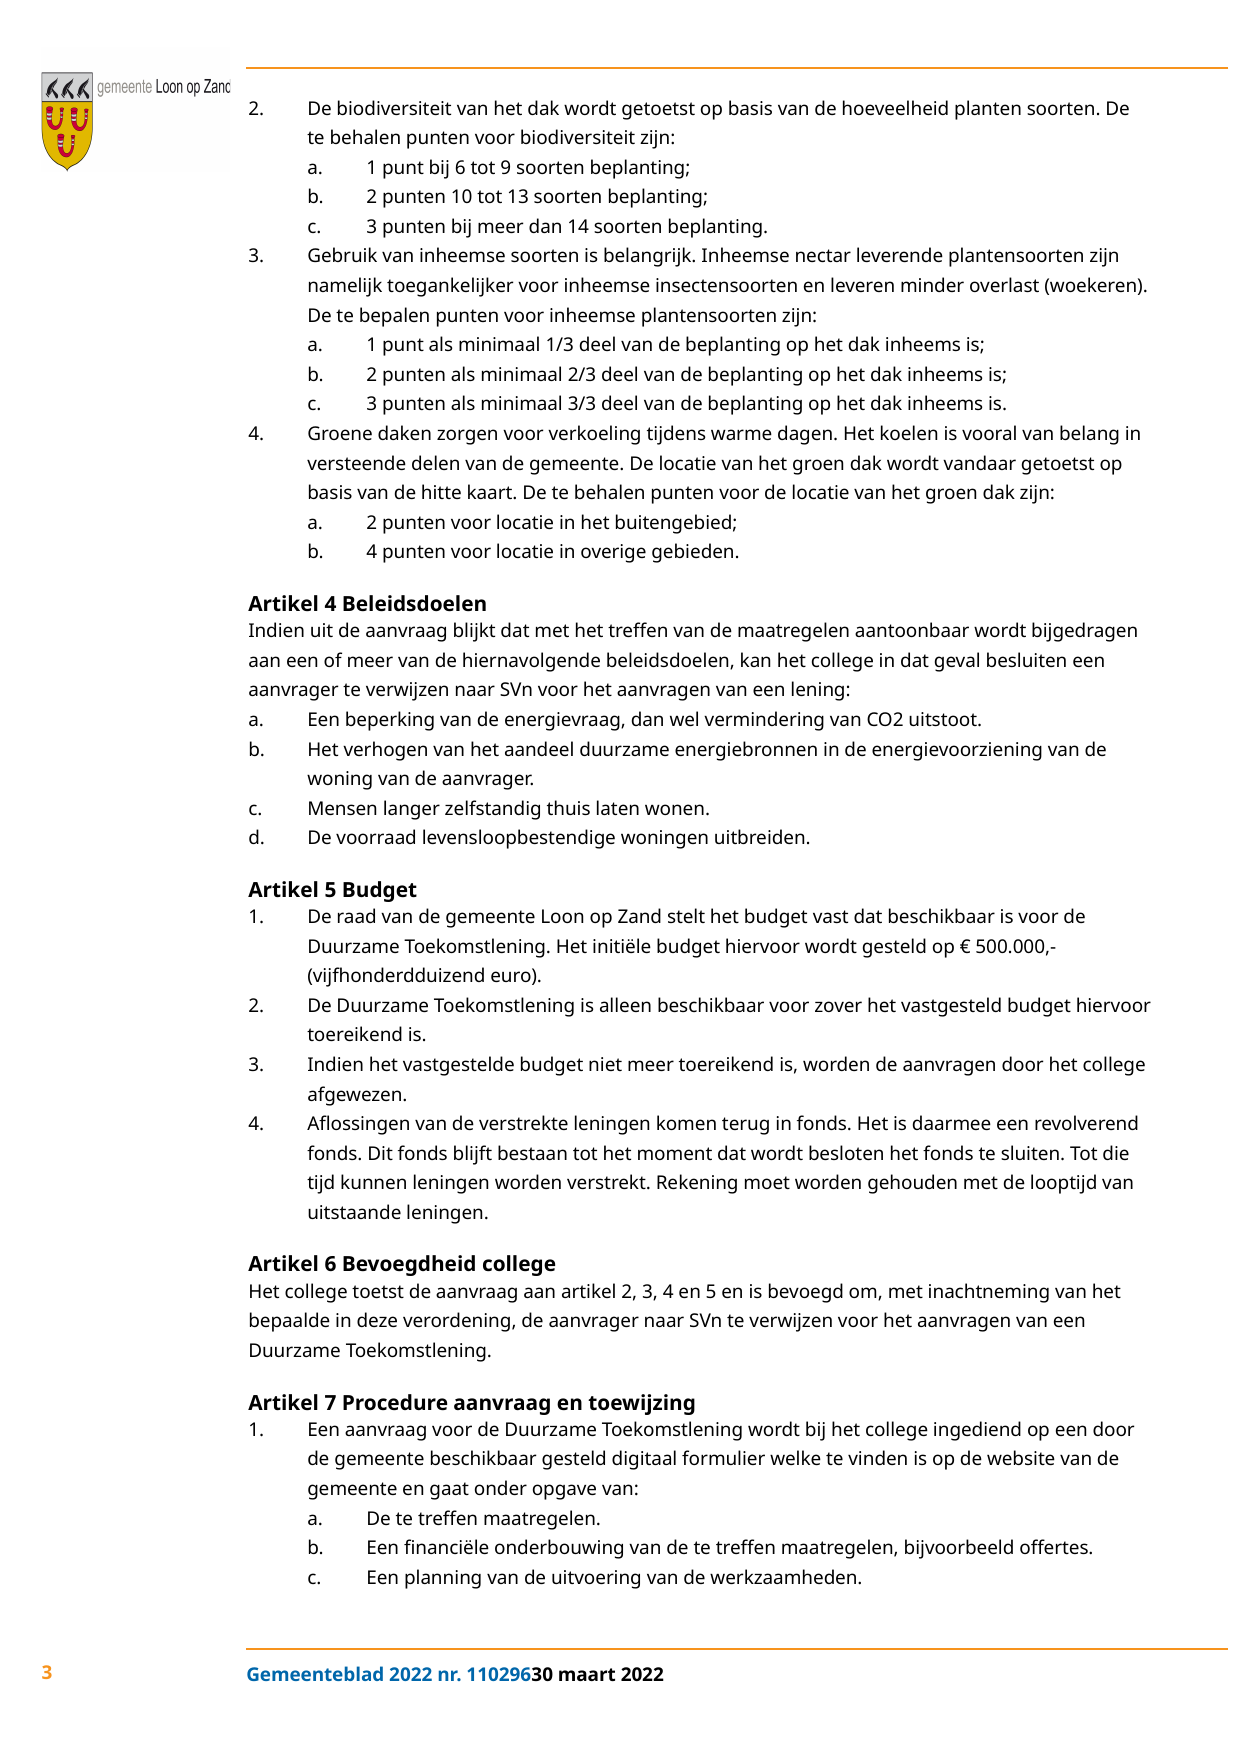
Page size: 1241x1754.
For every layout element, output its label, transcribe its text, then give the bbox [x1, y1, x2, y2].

list 2 punten als minimaal 2/3 deel van de beplanting op het dak inheems is; [307, 361, 1152, 387]
list Een aanvraag voor de Duurzame Toekomstlening wordt bij het college ingediend op een door de gemeente beschikbaar gesteld digitaal formulier welke te vinden is op de website van de gemeente en gaat onder opgave van: [248, 1416, 1152, 1501]
list Het verhogen van het aandeel duurzame energiebronnen in de energievoorziening van de woning van de aanvrager. [248, 736, 1152, 791]
text Het college toetst de aanvraag aan artikel 2, 3, 4 en 5 en is bevoegd om, met inachtneming van het bepaalde in deze verordening, de aanvrager naar SVn te verwijzen voor het aanvragen van een Duurzame Toekomstlening. [248, 1278, 1152, 1363]
list De raad van de gemeente Loon op Zand stelt het budget vast dat beschikbaar is voor de Duurzame Toekomstlening. Het initiële budget hiervoor wordt gesteld op € 500.000,- (vijfhonderdduizend euro). [248, 903, 1152, 988]
list 2 punten voor locatie in het buitengebied; [307, 509, 1152, 535]
list De biodiversiteit van het dak wordt getoetst op basis van de hoeveelheid planten soorten. De te behalen punten voor biodiversiteit zijn: [248, 95, 1152, 150]
list Mensen langer zelfstandig thuis laten wonen. [248, 795, 1152, 821]
list Een financiële onderbouwing van de te treffen maatregelen, bijvoorbeeld offertes. [307, 1534, 1152, 1560]
list Aflossingen van de verstrekte leningen komen terug in fonds. Het is daarmee een revolverend fonds. Dit fonds blijft bestaan tot het moment dat wordt besloten het fonds te sluiten. Tot die tijd kunnen leningen worden verstrekt. Rekening moet worden gehouden met de looptijd van uitstaande leningen. [248, 1110, 1152, 1225]
list De te treffen maatregelen. [307, 1505, 1152, 1531]
list Gebruik van inheemse soorten is belangrijk. Inheemse nectar leverende plantensoorten zijn namelijk toegankelijker voor inheemse insectensoorten en leveren minder overlast (woekeren). De te bepalen punten voor inheemse plantensoorten zijn: [248, 243, 1152, 328]
list Een beperking van de energievraag, dan wel vermindering van CO2 uitstoot. [248, 706, 1152, 732]
text Artikel 6 Bevoegdheid college [248, 1249, 1152, 1278]
text Artikel 4 Beleidsdoelen [248, 589, 1152, 617]
list 2 punten 10 tot 13 soorten beplanting; [307, 183, 1152, 209]
list 1 punt als minimaal 1/3 deel van de beplanting op het dak inheems is; [307, 331, 1152, 357]
picture [41, 47, 231, 172]
list De Duurzame Toekomstlening is alleen beschikbaar voor zover het vastgesteld budget hiervoor toereikend is. [248, 992, 1152, 1047]
text Artikel 5 Budget [248, 875, 1152, 903]
list 4 punten voor locatie in overige gebieden. [307, 538, 1152, 564]
list Indien het vastgestelde budget niet meer toereikend is, worden de aanvragen door het college afgewezen. [248, 1051, 1152, 1107]
list 1 punt bij 6 tot 9 soorten beplanting; [307, 154, 1152, 180]
list Groene daken zorgen voor verkoeling tijdens warme dagen. Het koelen is vooral van belang in versteende delen van de gemeente. De locatie van het groen dak wordt vandaar getoetst op basis van de hitte kaart. De te behalen punten voor de locatie van het groen dak zijn: [248, 420, 1152, 505]
list De voorraad levensloopbestendige woningen uitbreiden. [248, 824, 1152, 850]
list 3 punten bij meer dan 14 soorten beplanting. [307, 213, 1152, 239]
text Indien uit de aanvraag blijkt dat met het treffen van de maatregelen aantoonbaar wordt bijgedragen aan een of meer van de hiernavolgende beleidsdoelen, kan het college in dat geval besluiten een aanvrager te verwijzen naar SVn voor het aanvragen van een lening: [248, 617, 1152, 702]
text Artikel 7 Procedure aanvraag en toewijzing [248, 1388, 1152, 1416]
list Een planning van de uitvoering van de werkzaamheden. [307, 1564, 1152, 1590]
list 3 punten als minimaal 3/3 deel van de beplanting op het dak inheems is. [307, 391, 1152, 416]
